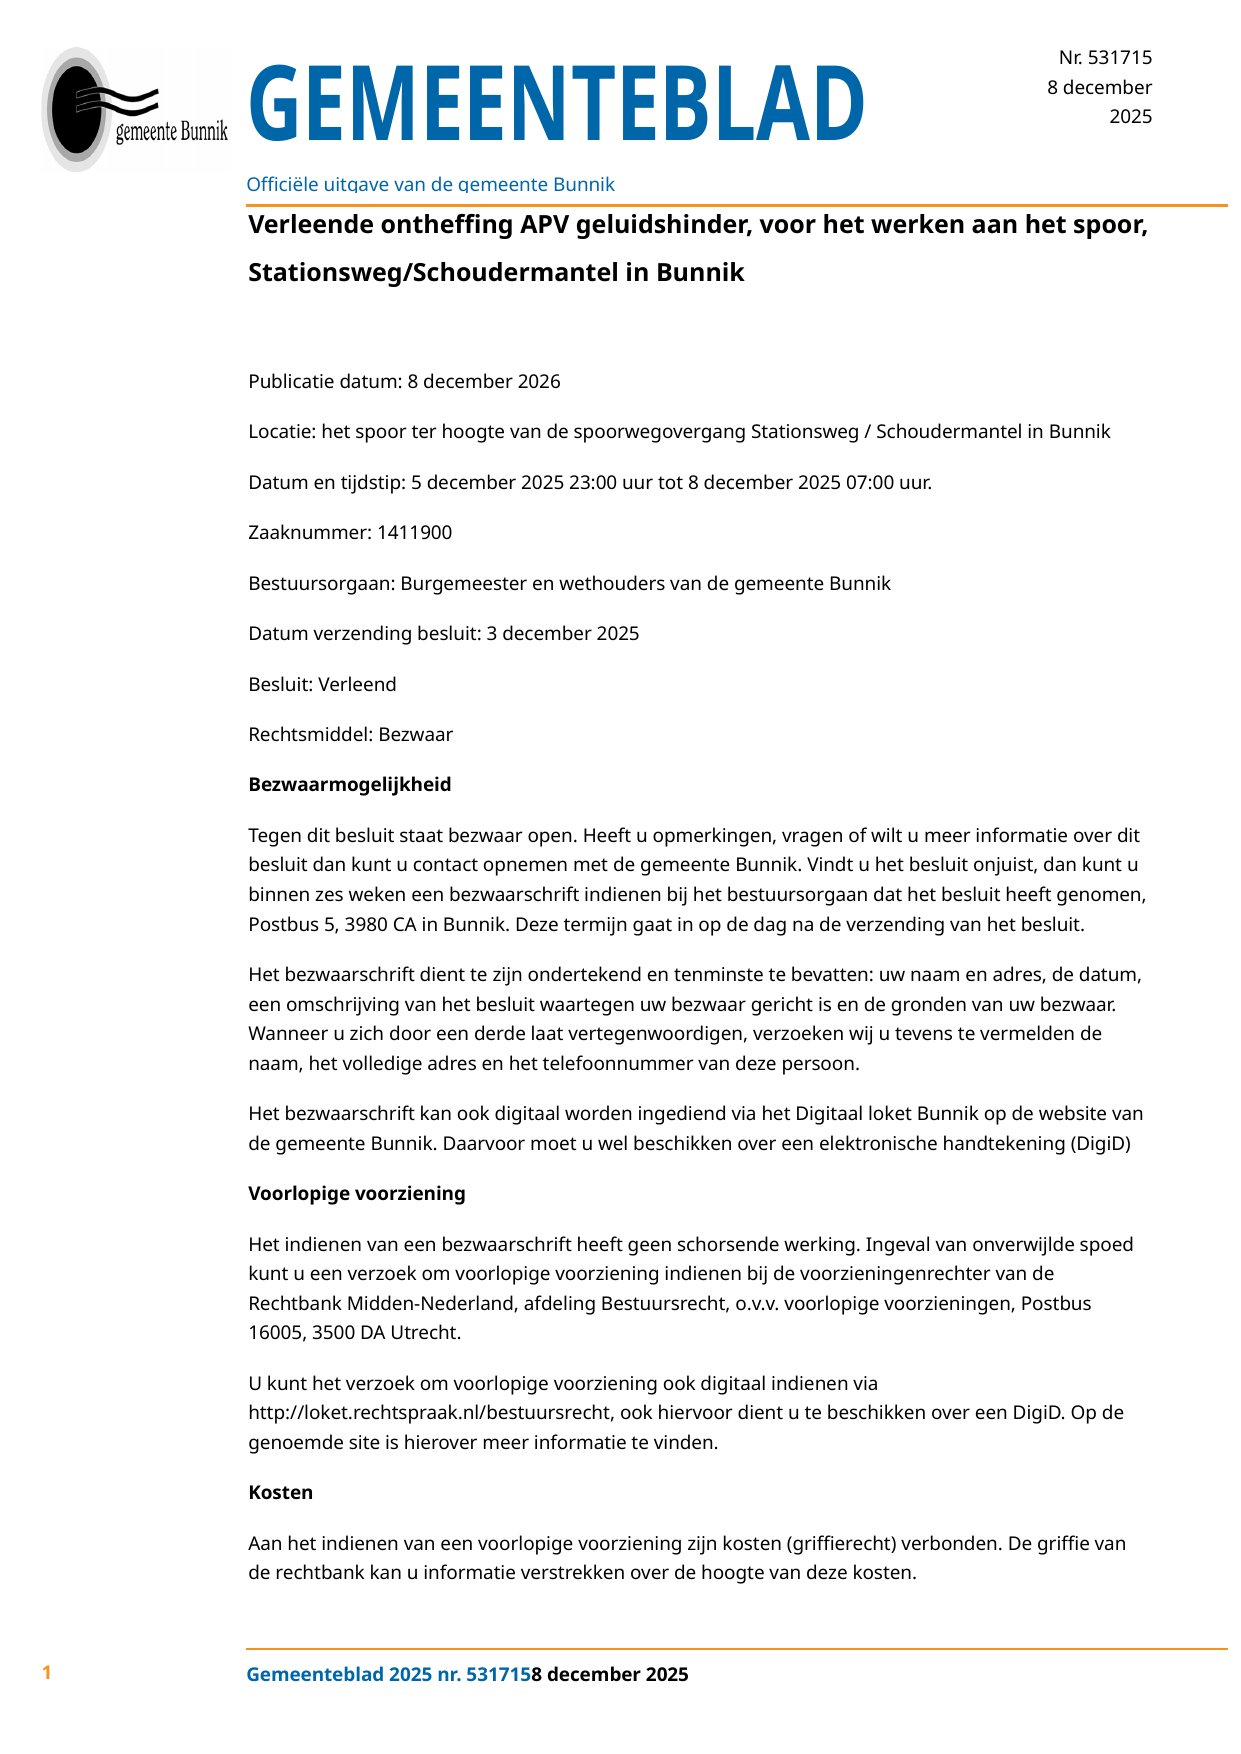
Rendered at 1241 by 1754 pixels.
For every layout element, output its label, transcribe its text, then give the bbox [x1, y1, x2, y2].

text Zaaknummer: 1411900 [248, 519, 1152, 545]
text Publicatie datum: 8 december 2026 [248, 368, 1152, 394]
text Datum en tijdstip: 5 december 2025 23:00 uur tot 8 december 2025 07:00 uur. [248, 469, 1152, 495]
text Rechtsmiddel: Bezwaar [248, 721, 1152, 747]
text Bezwaarmogelijkheid [248, 772, 1152, 797]
text Het indienen van een bezwaarschrift heeft geen schorsende werking. Ingeval van onverwijlde spoed kunt u een verzoek om voorlopige voorziening indienen bij de voorzieningenrechter van de Rechtbank Midden-Nederland, afdeling Bestuursrecht, o.v.v. voorlopige voorzieningen, Postbus 16005, 3500 DA Utrecht. [248, 1231, 1152, 1345]
text Besluit: Verleend [248, 671, 1152, 697]
text Verleende ontheffing APV geluidshinder, voor het werken aan het spoor, Stationsweg/Schoudermantel in Bunnik [248, 207, 1152, 288]
text Het bezwaarschrift dient te zijn ondertekend en tenminste te bevatten: uw naam en adres, de datum, een omschrijving van het besluit waartegen uw bezwaar gericht is en de gronden van uw bezwaar. Wanneer u zich door een derde laat vertegenwoordigen, verzoeken wij u tevens te vermelden de naam, het volledige adres en het telefoonnummer van deze persoon. [248, 961, 1152, 1076]
picture [41, 47, 231, 172]
text Voorlopige voorziening [248, 1180, 1152, 1206]
text U kunt het verzoek om voorlopige voorziening ook digitaal indienen via http://loket.rechtspraak.nl/bestuursrecht, ook hiervoor dient u te beschikken over een DigiD. Op de genoemde site is hierover meer informatie te vinden. [248, 1370, 1152, 1455]
text Tegen dit besluit staat bezwaar open. Heeft u opmerkingen, vragen of wilt u meer informatie over dit besluit dan kunt u contact opnemen met de gemeente Bunnik. Vindt u het besluit onjuist, dan kunt u binnen zes weken een bezwaarschrift indienen bij het bestuursorgaan dat het besluit heeft genomen, Postbus 5, 3980 CA in Bunnik. Deze termijn gaat in op de dag na de verzending van het besluit. [248, 822, 1152, 937]
text Locatie: het spoor ter hoogte van de spoorwegovergang Stationsweg / Schoudermantel in Bunnik [248, 419, 1152, 444]
text Het bezwaarschrift kan ook digitaal worden ingediend via het Digitaal loket Bunnik op de website van de gemeente Bunnik. Daarvoor moet u wel beschikken over een elektronische handtekening (DigiD) [248, 1100, 1152, 1156]
text Kosten [248, 1479, 1152, 1505]
text Bestuursorgaan: Burgemeester en wethouders van de gemeente Bunnik [248, 570, 1152, 596]
text Aan het indienen van een voorlopige voorziening zijn kosten (griffierecht) verbonden. De griffie van de rechtbank kan u informatie verstrekken over de hoogte van deze kosten. [248, 1530, 1152, 1585]
text Datum verzending besluit: 3 december 2025 [248, 620, 1152, 646]
